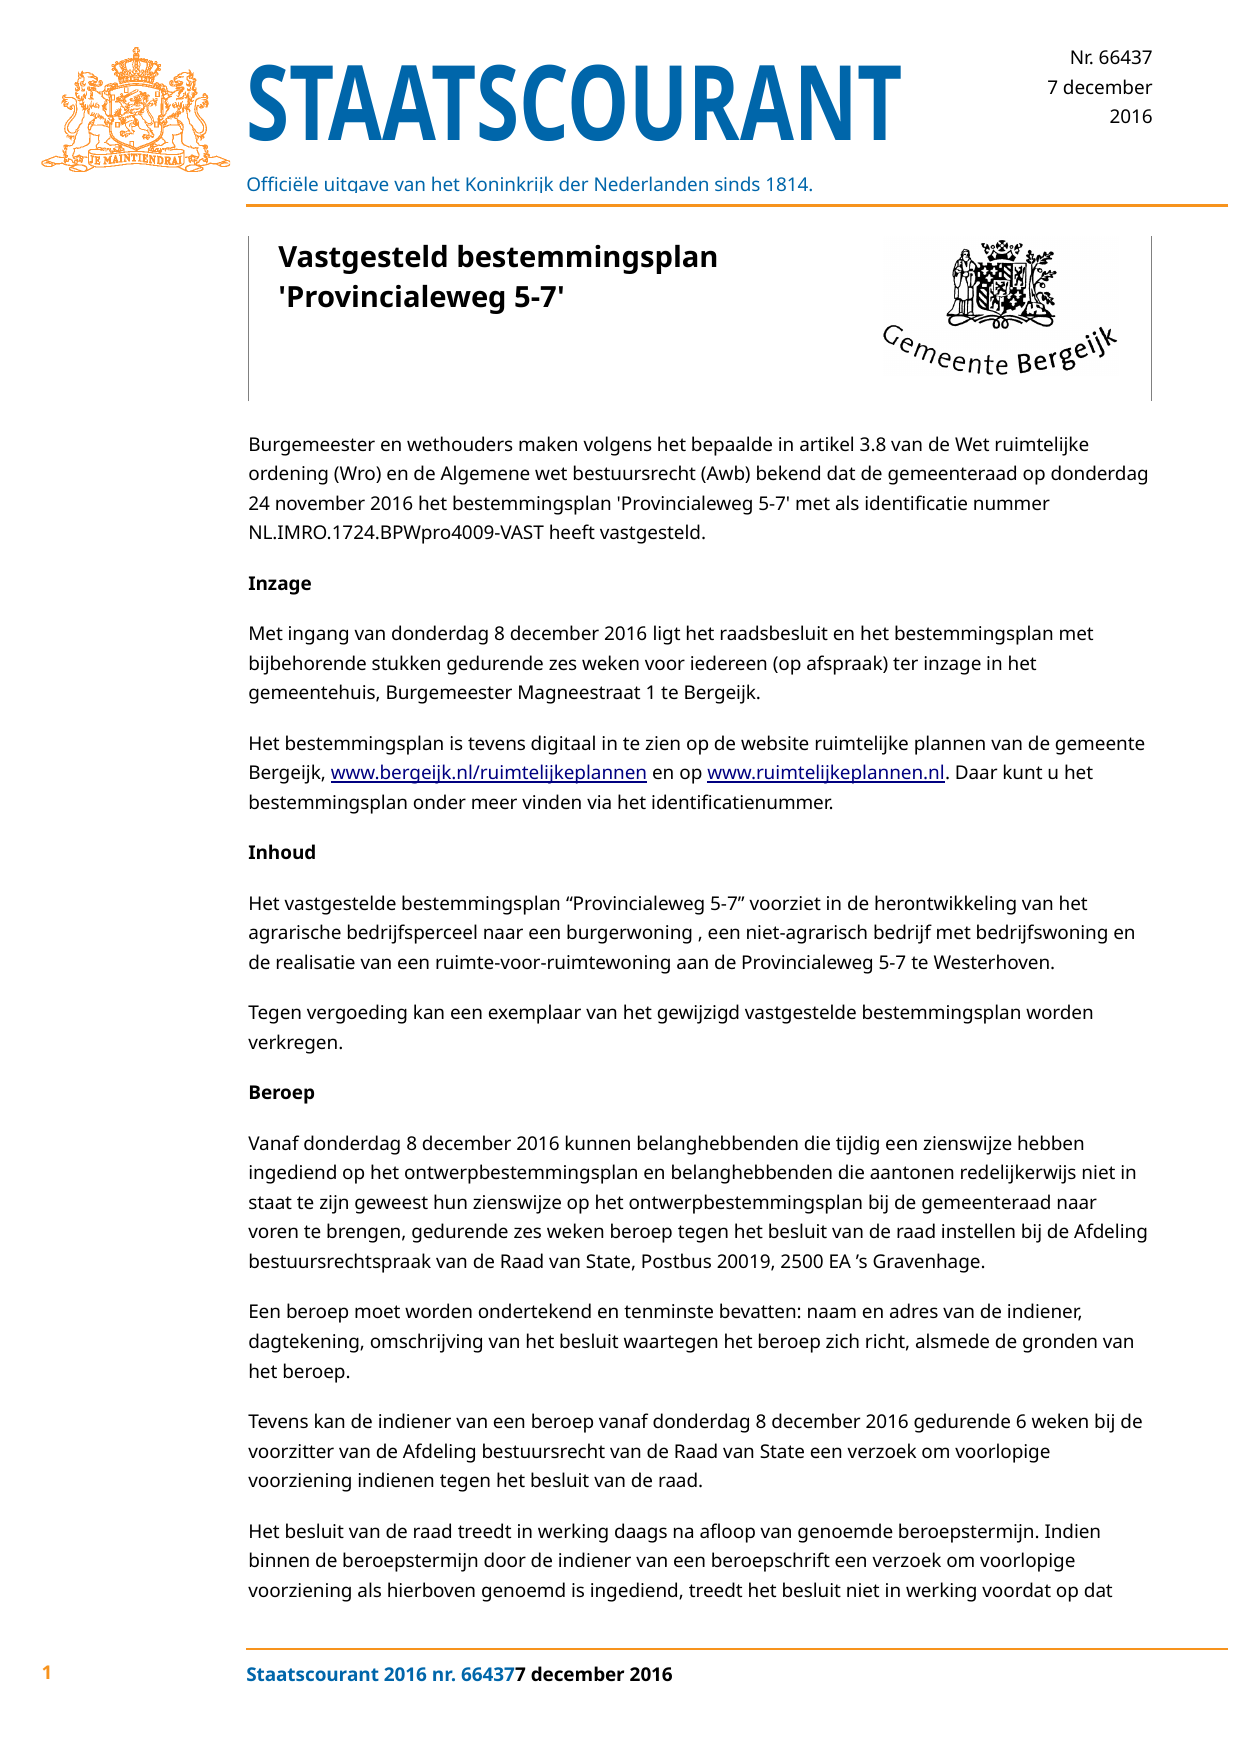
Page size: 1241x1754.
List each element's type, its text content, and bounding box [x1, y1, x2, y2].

text Burgemeester en wethouders maken volgens het bepaalde in artikel 3.8 van de Wet ruimtelijke ordening (Wro) en de Algemene wet bestuursrecht (Awb) bekend dat de gemeenteraad op donderdag 24 november 2016 het bestemmingsplan 'Provincialeweg 5-7' met als identificatie nummer NL.IMRO.1724.BPWpro4009-VAST heeft vastgesteld. [248, 431, 1152, 545]
text Het besluit van de raad treedt in werking daags na afloop van genoemde beroepstermijn. Indien binnen de beroepstermijn door de indiener van een beroepschrift een verzoek om voorlopige voorziening als hierboven genoemd is ingediend, treedt het besluit niet in werking voordat op dat [248, 1518, 1152, 1603]
text Het vastgestelde bestemmingsplan “Provincialeweg 5-7” voorziet in de herontwikkeling van het agrarische bedrijfsperceel naar een burgerwoning , een niet-agrarisch bedrijf met bedrijfswoning en de realisatie van een ruimte-voor-ruimtewoning aan de Provincialeweg 5-7 te Westerhoven. [248, 890, 1152, 975]
text Het bestemmingsplan is tevens digitaal in te zien op de website ruimtelijke plannen van de gemeente Bergeijk, www.bergeijk.nl/ruimtelijkeplannen en op www.ruimtelijkeplannen.nl. Daar kunt u het bestemmingsplan onder meer vinden via het identificatienummer. [248, 730, 1152, 815]
text Met ingang van donderdag 8 december 2016 ligt het raadsbesluit en het bestemmingsplan met bijbehorende stukken gedurende zes weken voor iedereen (op afspraak) ter inzage in het gemeentehuis, Burgemeester Magneestraat 1 te Bergeijk. [248, 620, 1152, 705]
picture [41, 47, 231, 172]
text Inhoud [248, 839, 1152, 865]
text Tegen vergoeding kan een exemplaar van het gewijzigd vastgestelde bestemmingsplan worden verkregen. [248, 999, 1152, 1055]
text Een beroep moet worden ondertekend en tenminste bevatten: naam en adres van de indiener, dagtekening, omschrijving van het besluit waartegen het beroep zich richt, alsmede de gronden van het beroep. [248, 1299, 1152, 1384]
picture [882, 236, 1119, 376]
text Inzage [248, 570, 1152, 596]
text Vanaf donderdag 8 december 2016 kunnen belanghebbenden die tijdig een zienswijze hebben ingediend op het ontwerpbestemmingsplan en belanghebbenden die aantonen redelijkerwijs niet in staat te zijn geweest hun zienswijze op het ontwerpbestemmingsplan bij de gemeenteraad naar voren te brengen, gedurende zes weken beroep tegen het besluit van de raad instellen bij de Afdeling bestuursrechtspraak van de Raad van State, Postbus 20019, 2500 EA ’s Gravenhage. [248, 1130, 1152, 1274]
table_header Vastgesteld bestemmingsplan 'Provincialeweg 5-7' [249, 236, 850, 401]
table_header [850, 236, 1151, 401]
text Tevens kan de indiener van een beroep vanaf donderdag 8 december 2016 gedurende 6 weken bij de voorzitter van de Afdeling bestuursrecht van de Raad van State een verzoek om voorlopige voorziening indienen tegen het besluit van de raad. [248, 1408, 1152, 1493]
text Beroep [248, 1079, 1152, 1105]
